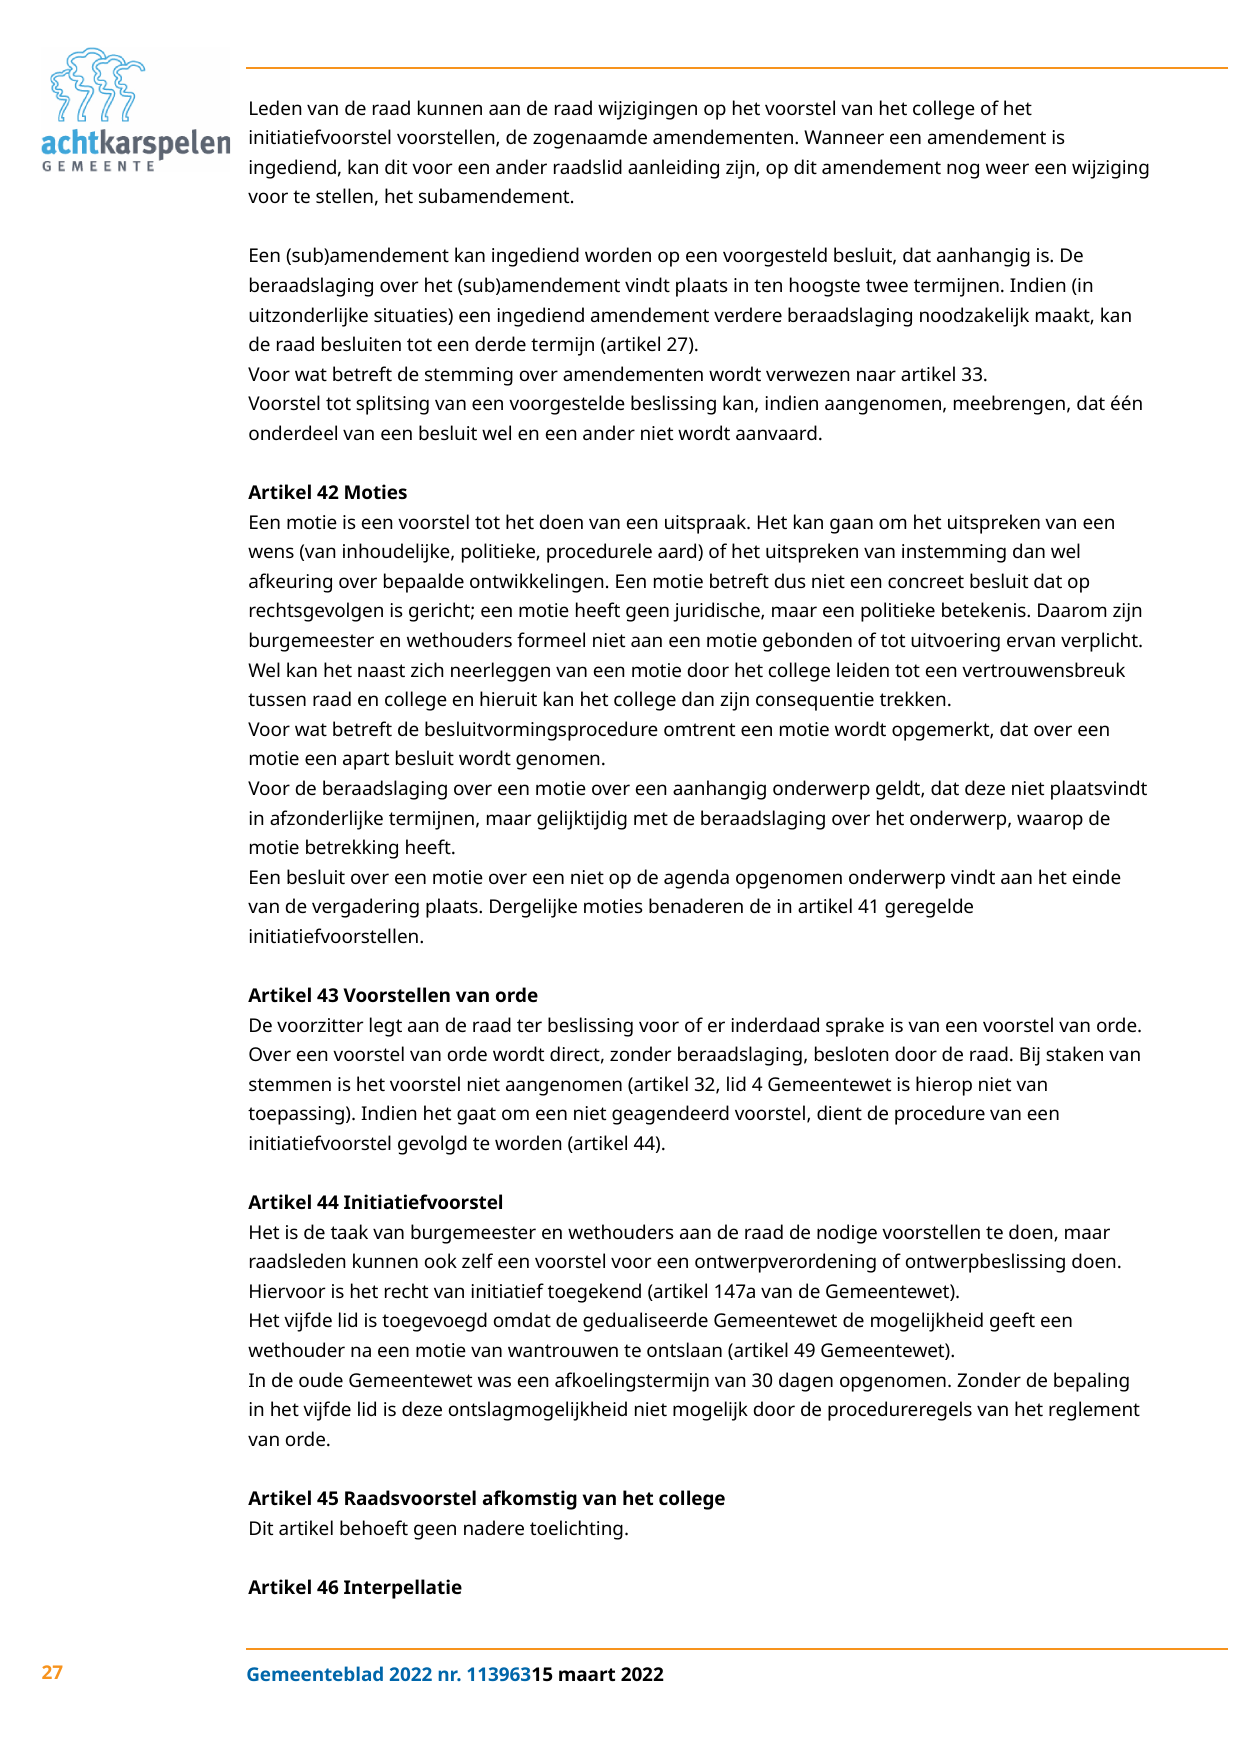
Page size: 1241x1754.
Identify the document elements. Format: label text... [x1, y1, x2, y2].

text Artikel 43 Voorstellen van orde [248, 982, 1152, 1008]
text De voorzitter legt aan de raad ter beslissing voor of er inderdaad sprake is van een voorstel van orde. Over een voorstel van orde wordt direct, zonder beraadslaging, besloten door de raad. Bij staken van stemmen is het voorstel niet aangenomen (artikel 32, lid 4 Gemeentewet is hierop niet van toepassing). Indien het gaat om een niet geagendeerd voorstel, dient de procedure van een initiatiefvoorstel gevolgd te worden (artikel 44). [248, 1012, 1152, 1156]
text Een motie is een voorstel tot het doen van een uitspraak. Het kan gaan om het uitspreken van een wens (van inhoudelijke, politieke, procedurele aard) of het uitspreken van instemming dan wel afkeuring over bepaalde ontwikkelingen. Een motie betreft dus niet een concreet besluit dat op rechtsgevolgen is gericht; een motie heeft geen juridische, maar een politieke betekenis. Daarom zijn burgemeester en wethouders formeel niet aan een motie gebonden of tot uitvoering ervan verplicht. Wel kan het naast zich neerleggen van een motie door het college leiden tot een vertrouwensbreuk tussen raad en college en hieruit kan het college dan zijn consequentie trekken. [248, 509, 1152, 712]
text Voorstel tot splitsing van een voorgestelde beslissing kan, indien aangenomen, meebrengen, dat één onderdeel van een besluit wel en een ander niet wordt aanvaard. [248, 391, 1152, 446]
picture [41, 47, 231, 172]
text Een besluit over een motie over een niet op de agenda opgenomen onderwerp vindt aan het einde van de vergadering plaats. Dergelijke moties benaderen de in artikel 41 geregelde initiatiefvoorstellen. [248, 864, 1152, 949]
text Een (sub)amendement kan ingediend worden op een voorgesteld besluit, dat aanhangig is. De beraadslaging over het (sub)amendement vindt plaats in ten hoogste twee termijnen. Indien (in uitzonderlijke situaties) een ingediend amendement verdere beraadslaging noodzakelijk maakt, kan de raad besluiten tot een derde termijn (artikel 27). [248, 243, 1152, 357]
text Dit artikel behoeft geen nadere toelichting. [248, 1515, 1152, 1541]
text In de oude Gemeentewet was een afkoelingstermijn van 30 dagen opgenomen. Zonder de bepaling in het vijfde lid is deze ontslagmogelijkheid niet mogelijk door de procedureregels van het reglement van orde. [248, 1367, 1152, 1452]
text Artikel 45 Raadsvoorstel afkomstig van het college [248, 1485, 1152, 1511]
text Artikel 44 Initiatiefvoorstel [248, 1189, 1152, 1215]
text Artikel 46 Interpellatie [248, 1574, 1152, 1600]
text Voor wat betreft de stemming over amendementen wordt verwezen naar artikel 33. [248, 361, 1152, 387]
text Voor de beraadslaging over een motie over een aanhangig onderwerp geldt, dat deze niet plaatsvindt in afzonderlijke termijnen, maar gelijktijdig met de beraadslaging over het onderwerp, waarop de motie betrekking heeft. [248, 775, 1152, 860]
text Het vijfde lid is toegevoegd omdat de gedualiseerde Gemeentewet de mogelijkheid geeft een wethouder na een motie van wantrouwen te ontslaan (artikel 49 Gemeentewet). [248, 1308, 1152, 1363]
text Voor wat betreft de besluitvormingsprocedure omtrent een motie wordt opgemerkt, dat over een motie een apart besluit wordt genomen. [248, 716, 1152, 771]
text Artikel 42 Moties [248, 479, 1152, 505]
text Leden van de raad kunnen aan de raad wijzigingen op het voorstel van het college of het initiatiefvoorstel voorstellen, de zogenaamde amendementen. Wanneer een amendement is ingediend, kan dit voor een ander raadslid aanleiding zijn, op dit amendement nog weer een wijziging voor te stellen, het subamendement. [248, 95, 1152, 209]
text Het is de taak van burgemeester en wethouders aan de raad de nodige voorstellen te doen, maar raadsleden kunnen ook zelf een voorstel voor een ontwerpverordening of ontwerpbeslissing doen. Hiervoor is het recht van initiatief toegekend (artikel 147a van de Gemeentewet). [248, 1219, 1152, 1304]
